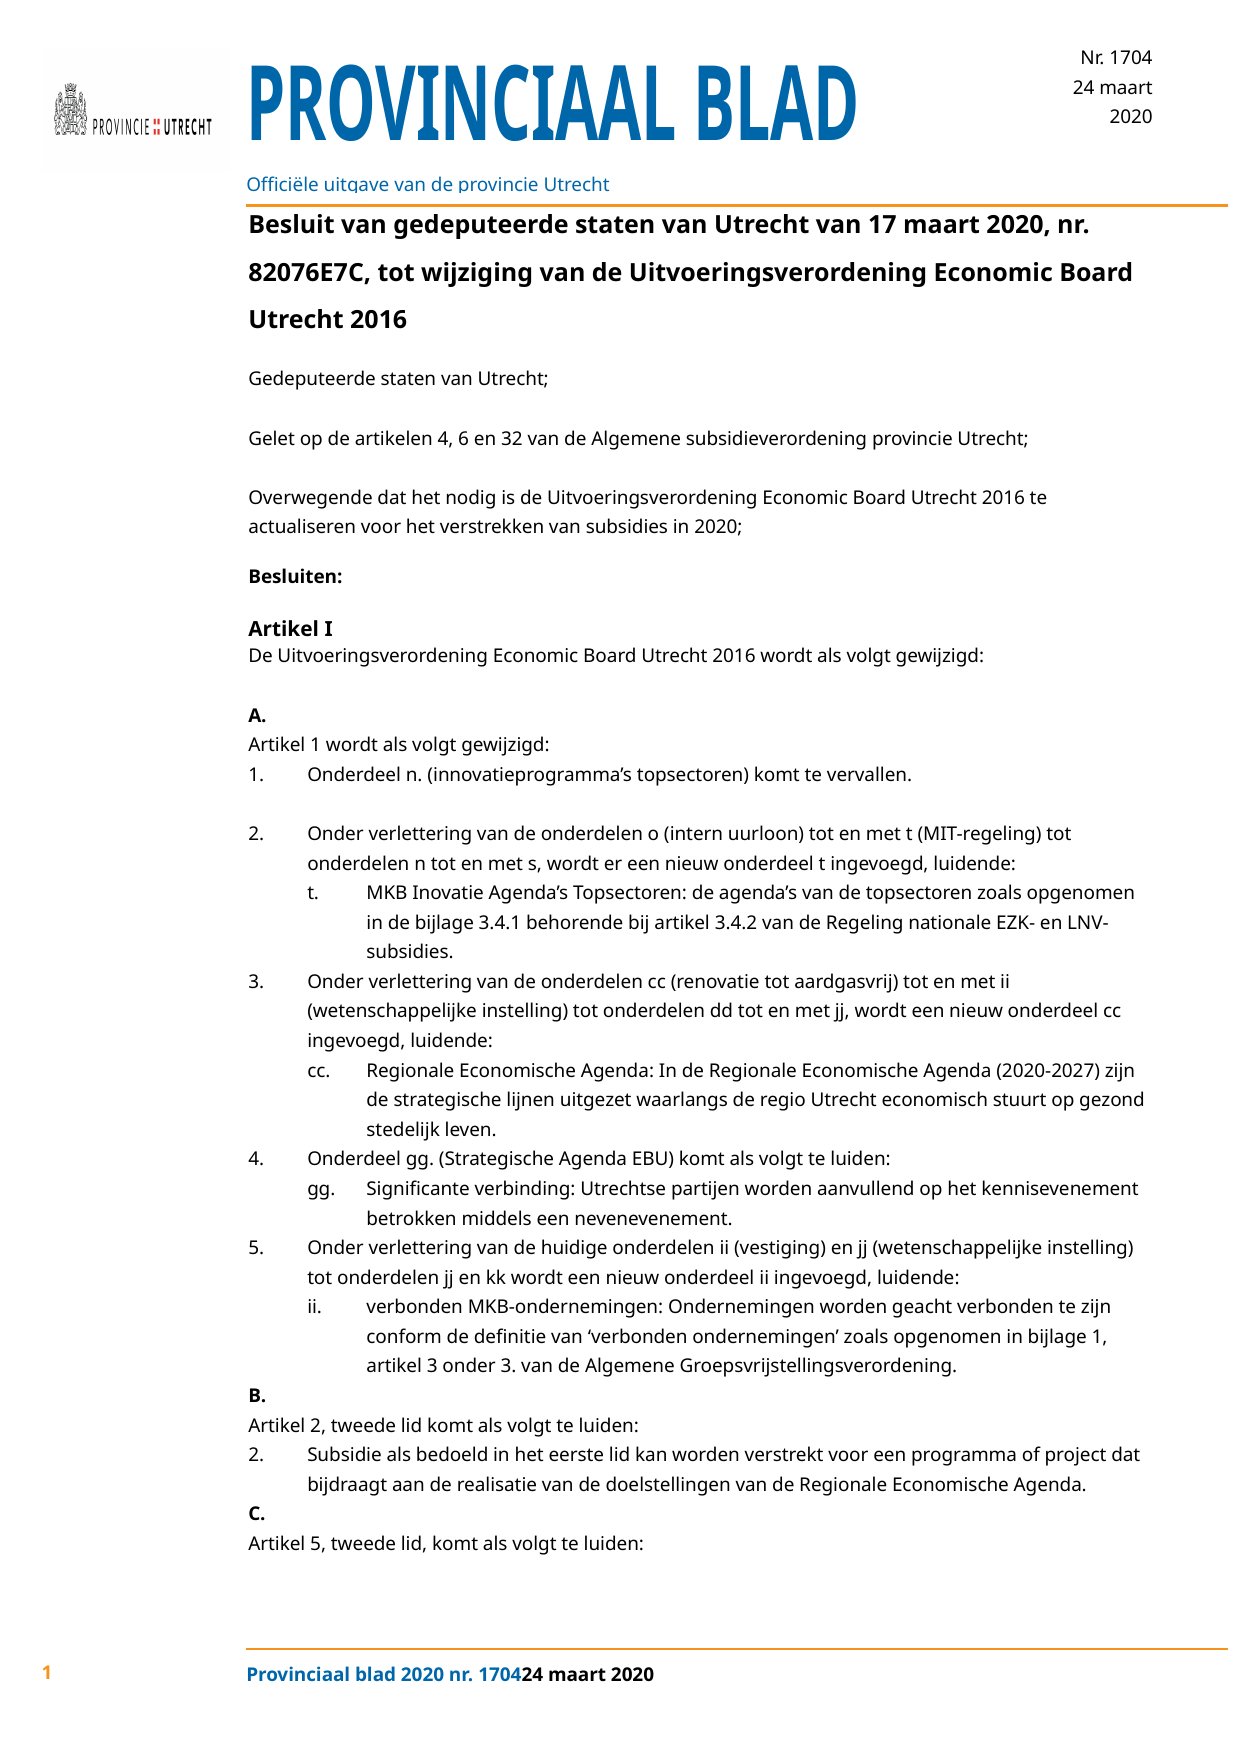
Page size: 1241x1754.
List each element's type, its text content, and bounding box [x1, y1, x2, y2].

list Onder verlettering van de onderdelen o (intern uurloon) tot en met t (MIT-regeling) tot onderdelen n tot en met s, wordt er een nieuw onderdeel t ingevoegd, luidende: [248, 820, 1152, 875]
list Onder verlettering van de onderdelen cc (renovatie tot aardgasvrij) tot en met ii (wetenschappelijke instelling) tot onderdelen dd tot en met jj, wordt een nieuw onderdeel cc ingevoegd, luidende: [248, 968, 1152, 1053]
text Artikel 1 wordt als volgt gewijzigd: [248, 731, 1152, 757]
text Besluiten: [248, 564, 1152, 589]
list Significante verbinding: Utrechtse partijen worden aanvullend op het kennisevenement betrokken middels een nevenevenement. [307, 1175, 1152, 1230]
text Overwegende dat het nodig is de Uitvoeringsverordening Economic Board Utrecht 2016 te actualiseren voor het verstrekken van subsidies in 2020; [248, 484, 1152, 539]
text Artikel I [248, 614, 1152, 643]
list Onderdeel gg. (Strategische Agenda EBU) komt als volgt te luiden: [248, 1146, 1152, 1171]
list Regionale Economische Agenda: In de Regionale Economische Agenda (2020-2027) zijn de strategische lijnen uitgezet waarlangs de regio Utrecht economisch stuurt op gezond stedelijk leven. [307, 1057, 1152, 1142]
text A. [248, 702, 1152, 727]
list Onder verlettering van de huidige onderdelen ii (vestiging) en jj (wetenschappelijke instelling) tot onderdelen jj en kk wordt een nieuw onderdeel ii ingevoegd, luidende: [248, 1234, 1152, 1289]
text Besluit van gedeputeerde staten van Utrecht van 17 maart 2020, nr. 82076E7C, tot wijziging van de Uitvoeringsverordening Economic Board Utrecht 2016 [248, 207, 1152, 336]
list MKB Inovatie Agenda’s Topsectoren: de agenda’s van de topsectoren zoals opgenomen in de bijlage 3.4.1 behorende bij artikel 3.4.2 van de Regeling nationale EZK- en LNV-subsidies. [307, 879, 1152, 964]
picture [41, 47, 231, 172]
text Artikel 2, tweede lid komt als volgt te luiden: [248, 1412, 1152, 1437]
list Onderdeel n. (innovatieprogramma’s topsectoren) komt te vervallen. [248, 761, 1152, 787]
text B. [248, 1382, 1152, 1408]
text C. [248, 1501, 1152, 1526]
list Subsidie als bedoeld in het eerste lid kan worden verstrekt voor een programma of project dat bijdraagt aan de realisatie van de doelstellingen van de Regionale Economische Agenda. [248, 1441, 1152, 1497]
text Gedeputeerde staten van Utrecht; [248, 366, 1152, 391]
text De Uitvoeringsverordening Economic Board Utrecht 2016 wordt als volgt gewijzigd: [248, 643, 1152, 668]
text Artikel 5, tweede lid, komt als volgt te luiden: [248, 1530, 1152, 1556]
text Gelet op de artikelen 4, 6 en 32 van de Algemene subsidieverordening provincie Utrecht; [248, 425, 1152, 450]
list verbonden MKB-ondernemingen: Ondernemingen worden geacht verbonden te zijn conform de definitie van ‘verbonden ondernemingen’ zoals opgenomen in bijlage 1, artikel 3 onder 3. van de Algemene Groepsvrijstellingsverordening. [307, 1293, 1152, 1378]
